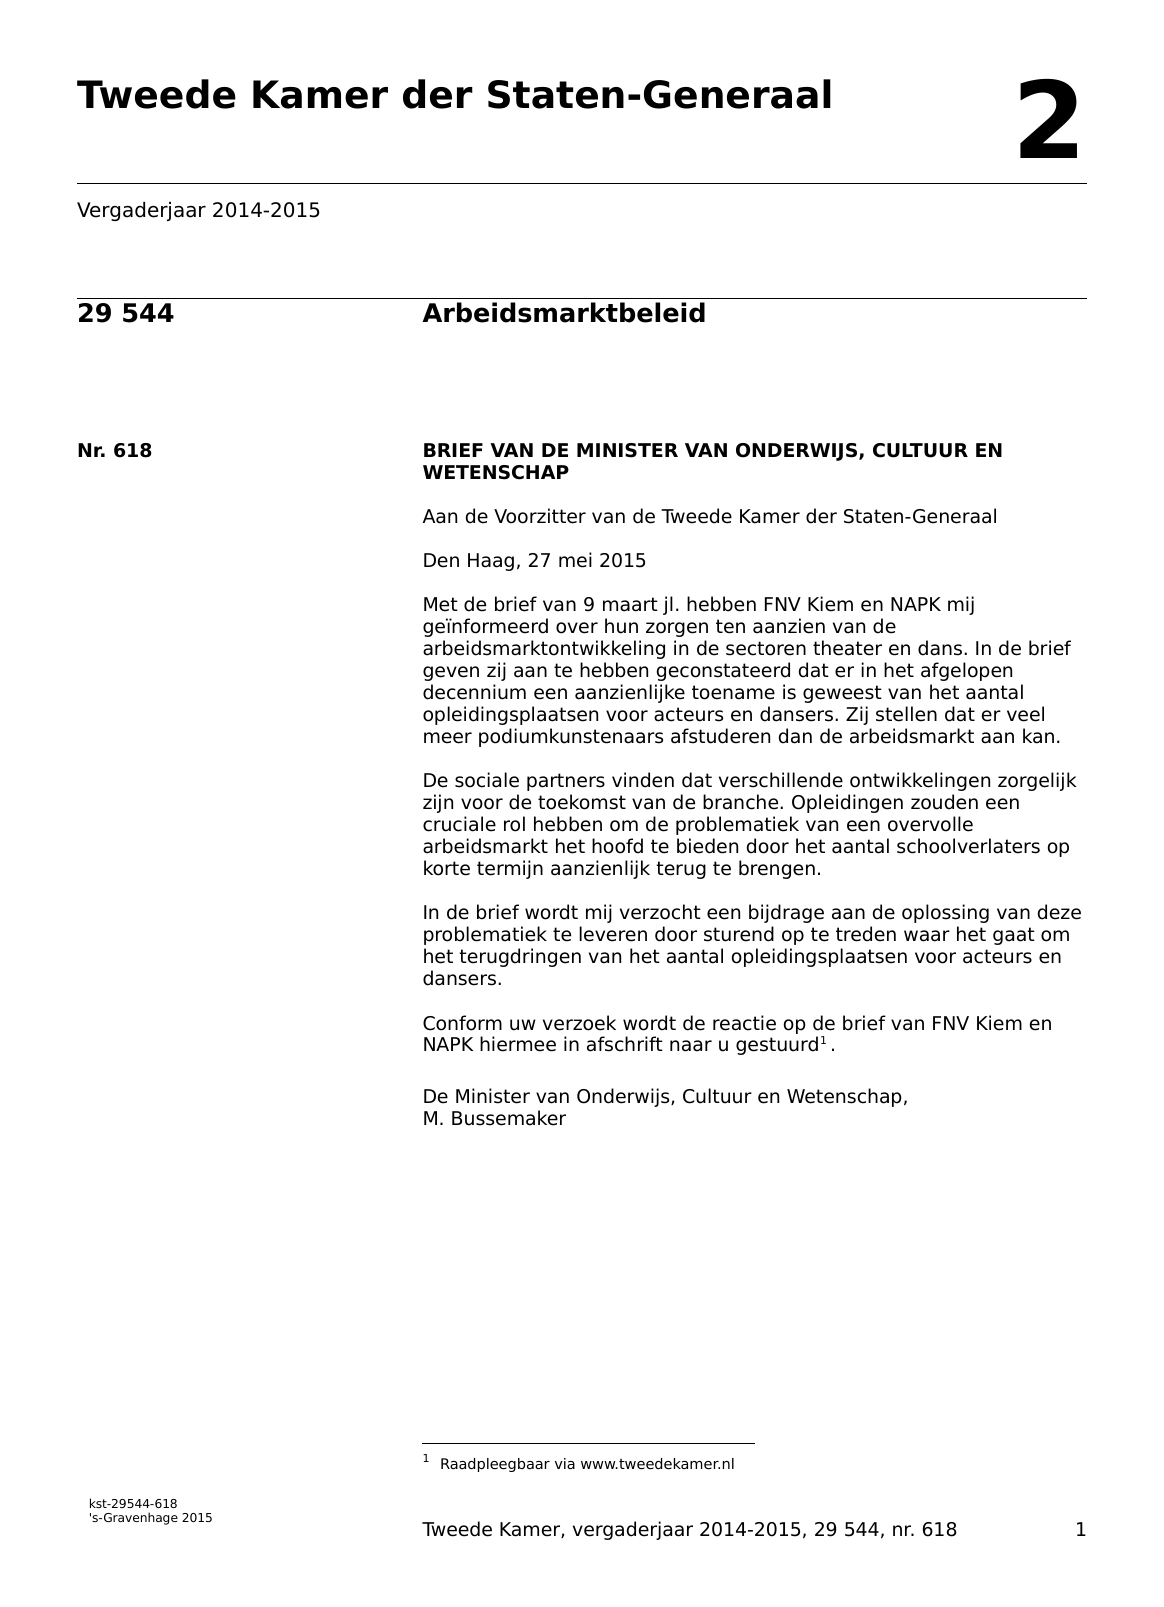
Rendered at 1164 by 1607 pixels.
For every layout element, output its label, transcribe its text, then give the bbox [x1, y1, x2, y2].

text Conform uw verzoek wordt de reactie op de brief van FNV Kiem en NAPK hiermee in afschrift naar u gestuurd. [422, 1012, 1087, 1056]
text In de brief wordt mij verzocht een bijdrage aan de oplossing van deze problematiek te leveren door sturend op te treden waar het gaat om het terugdringen van het aantal opleidingsplaatsen voor acteurs en dansers. [422, 902, 1087, 990]
subtitle Nr. 618 BRIEF VAN DE MINISTER VAN ONDERWIJS, CULTUUR EN WETENSCHAP [77, 440, 1087, 484]
table_cell Vergaderjaar 2014-2015 [77, 184, 1087, 298]
text Den Haag, 27 mei 2015 [422, 550, 1087, 572]
text Met de brief van 9 maart jl. hebben FNV Kiem en NAPK mij geïnformeerd over hun zorgen ten aanzien van de arbeidsmarktontwikkeling in de sectoren theater en dans. In de brief geven zij aan te hebben geconstateerd dat er in het afgelopen decennium een aanzienlijke toename is geweest van het aantal opleidingsplaatsen voor acteurs en dansers. Zij stellen dat er veel meer podiumkunstenaars afstuderen dan de arbeidsmarkt aan kan. [422, 594, 1087, 748]
text Raadpleegbaar via www.tweedekamer.nl [422, 1452, 1087, 1474]
table_header 2 [886, 59, 1087, 183]
text kst-29544-618 [88, 1497, 323, 1511]
text Aan de Voorzitter van de Tweede Kamer der Staten-Generaal [422, 506, 1087, 528]
text 's-Gravenhage 2015 [88, 1511, 323, 1525]
subtitle 29 544 Arbeidsmarktbeleid [77, 299, 1087, 329]
table_header Tweede Kamer der Staten-Generaal [77, 59, 886, 183]
text De Minister van Onderwijs, Cultuur en Wetenschap, M. Bussemaker [422, 1086, 1087, 1130]
text De sociale partners vinden dat verschillende ontwikkelingen zorgelijk zijn voor de toekomst van de branche. Opleidingen zouden een cruciale rol hebben om de problematiek van een overvolle arbeidsmarkt het hoofd te bieden door het aantal schoolverlaters op korte termijn aanzienlijk terug te brengen. [422, 770, 1087, 880]
